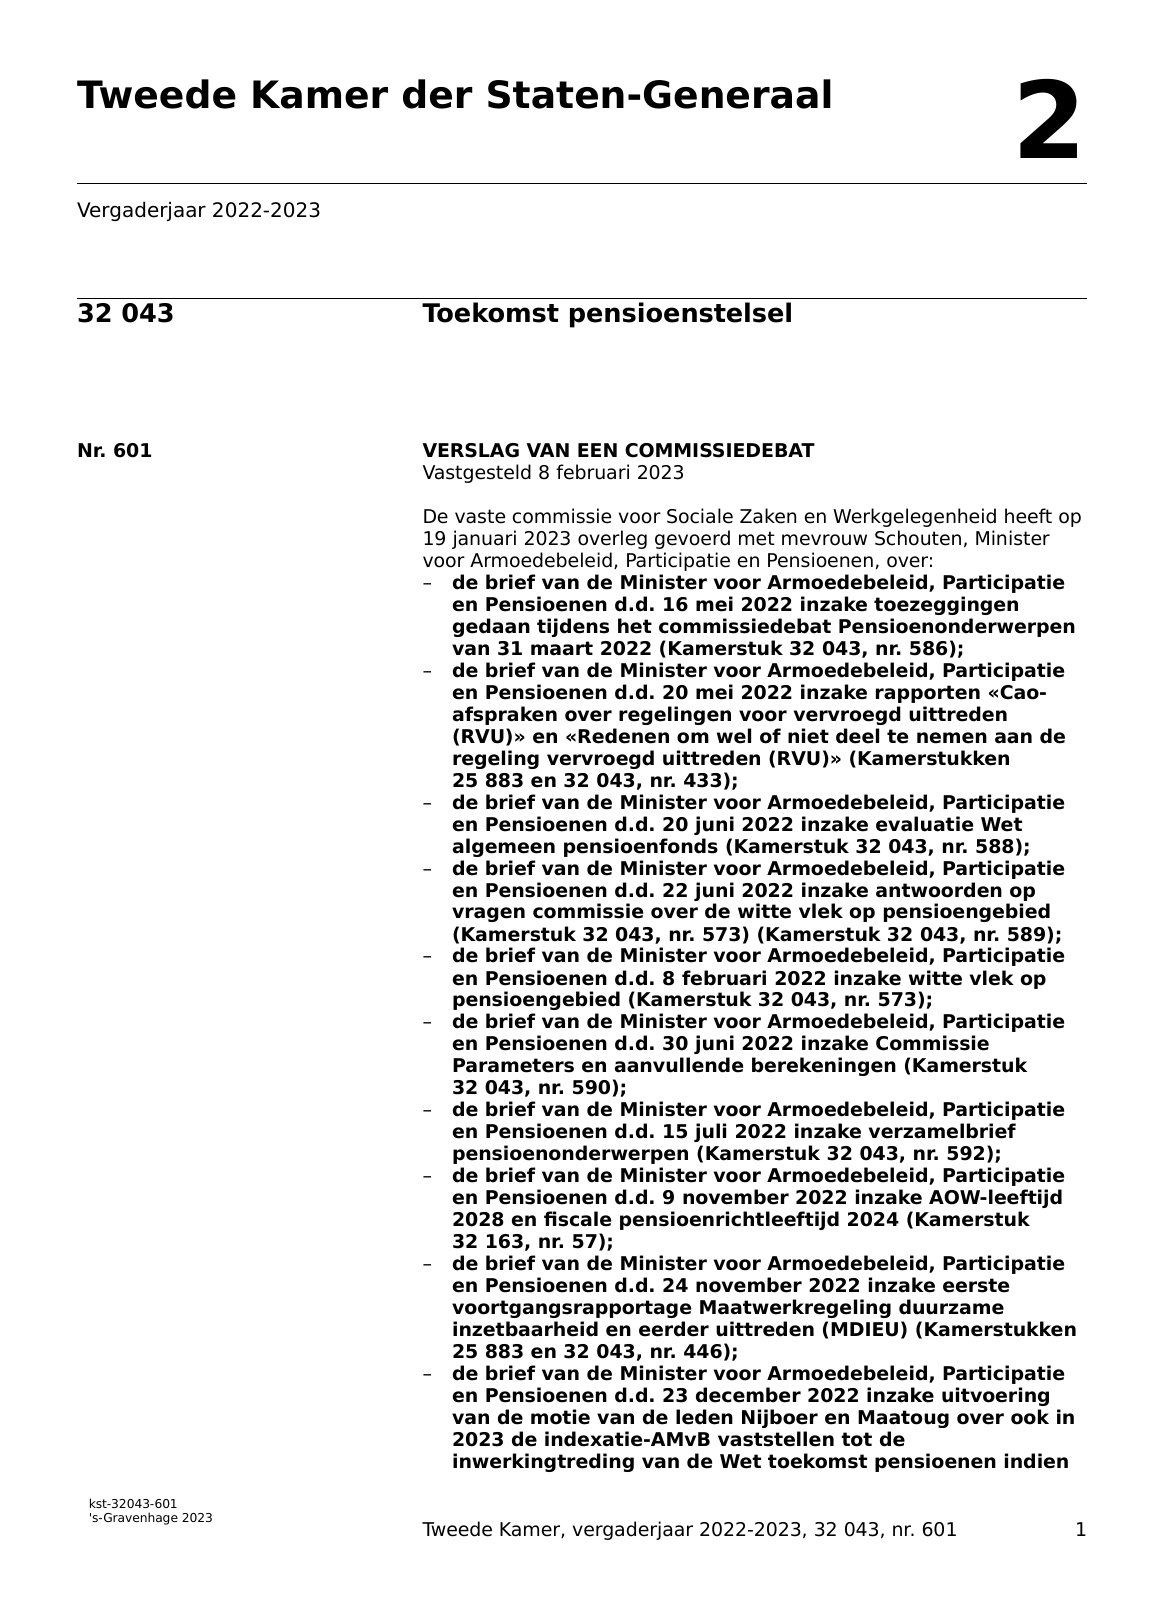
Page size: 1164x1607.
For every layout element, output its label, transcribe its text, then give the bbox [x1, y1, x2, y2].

subtitle 32 043 Toekomst pensioenstelsel [77, 299, 1087, 329]
text – de brief van de Minister voor Armoedebeleid, Participatie en Pensioenen d.d. 20 juni 2022 inzake evaluatie Wet algemeen pensioenfonds (Kamerstuk 32 043, nr. 588); [422, 792, 1087, 857]
table_header Tweede Kamer der Staten-Generaal [77, 59, 886, 183]
table_cell Vergaderjaar 2022-2023 [77, 184, 1087, 298]
text – de brief van de Minister voor Armoedebeleid, Participatie en Pensioenen d.d. 24 november 2022 inzake eerste voortgangsrapportage Maatwerkregeling duurzame inzetbaarheid en eerder uittreden (MDIEU) (Kamerstukken 25 883 en 32 043, nr. 446); [422, 1253, 1087, 1363]
subtitle Nr. 601 VERSLAG VAN EEN COMMISSIEDEBAT [77, 440, 1087, 462]
text – de brief van de Minister voor Armoedebeleid, Participatie en Pensioenen d.d. 23 december 2022 inzake uitvoering van de motie van de leden Nijboer en Maatoug over ook in 2023 de indexatie-AMvB vaststellen tot de inwerkingtreding van de Wet toekomst pensioenen indien [422, 1363, 1087, 1473]
text Vastgesteld 8 februari 2023 [422, 462, 1087, 484]
text – de brief van de Minister voor Armoedebeleid, Participatie en Pensioenen d.d. 15 juli 2022 inzake verzamelbrief pensioenonderwerpen (Kamerstuk 32 043, nr. 592); [422, 1099, 1087, 1165]
text – de brief van de Minister voor Armoedebeleid, Participatie en Pensioenen d.d. 22 juni 2022 inzake antwoorden op vragen commissie over de witte vlek op pensioengebied (Kamerstuk 32 043, nr. 573) (Kamerstuk 32 043, nr. 589); [422, 857, 1087, 945]
table_header 2 [886, 59, 1087, 183]
text – de brief van de Minister voor Armoedebeleid, Participatie en Pensioenen d.d. 8 februari 2022 inzake witte vlek op pensioengebied (Kamerstuk 32 043, nr. 573); [422, 945, 1087, 1011]
text – de brief van de Minister voor Armoedebeleid, Participatie en Pensioenen d.d. 9 november 2022 inzake AOW-leeftijd 2028 en fiscale pensioenrichtleeftijd 2024 (Kamerstuk 32 163, nr. 57); [422, 1165, 1087, 1253]
text De vaste commissie voor Sociale Zaken en Werkgelegenheid heeft op 19 januari 2023 overleg gevoerd met mevrouw Schouten, Minister voor Armoedebeleid, Participatie en Pensioenen, over: [422, 506, 1087, 572]
text – de brief van de Minister voor Armoedebeleid, Participatie en Pensioenen d.d. 20 mei 2022 inzake rapporten «Cao-afspraken over regelingen voor vervroegd uittreden (RVU)» en «Redenen om wel of niet deel te nemen aan de regeling vervroegd uittreden (RVU)» (Kamerstukken 25 883 en 32 043, nr. 433); [422, 660, 1087, 792]
text kst-32043-601 [88, 1497, 323, 1511]
text – de brief van de Minister voor Armoedebeleid, Participatie en Pensioenen d.d. 16 mei 2022 inzake toezeggingen gedaan tijdens het commissiedebat Pensioenonderwerpen van 31 maart 2022 (Kamerstuk 32 043, nr. 586); [422, 572, 1087, 660]
text – de brief van de Minister voor Armoedebeleid, Participatie en Pensioenen d.d. 30 juni 2022 inzake Commissie Parameters en aanvullende berekeningen (Kamerstuk 32 043, nr. 590); [422, 1011, 1087, 1099]
text 's-Gravenhage 2023 [88, 1511, 323, 1525]
